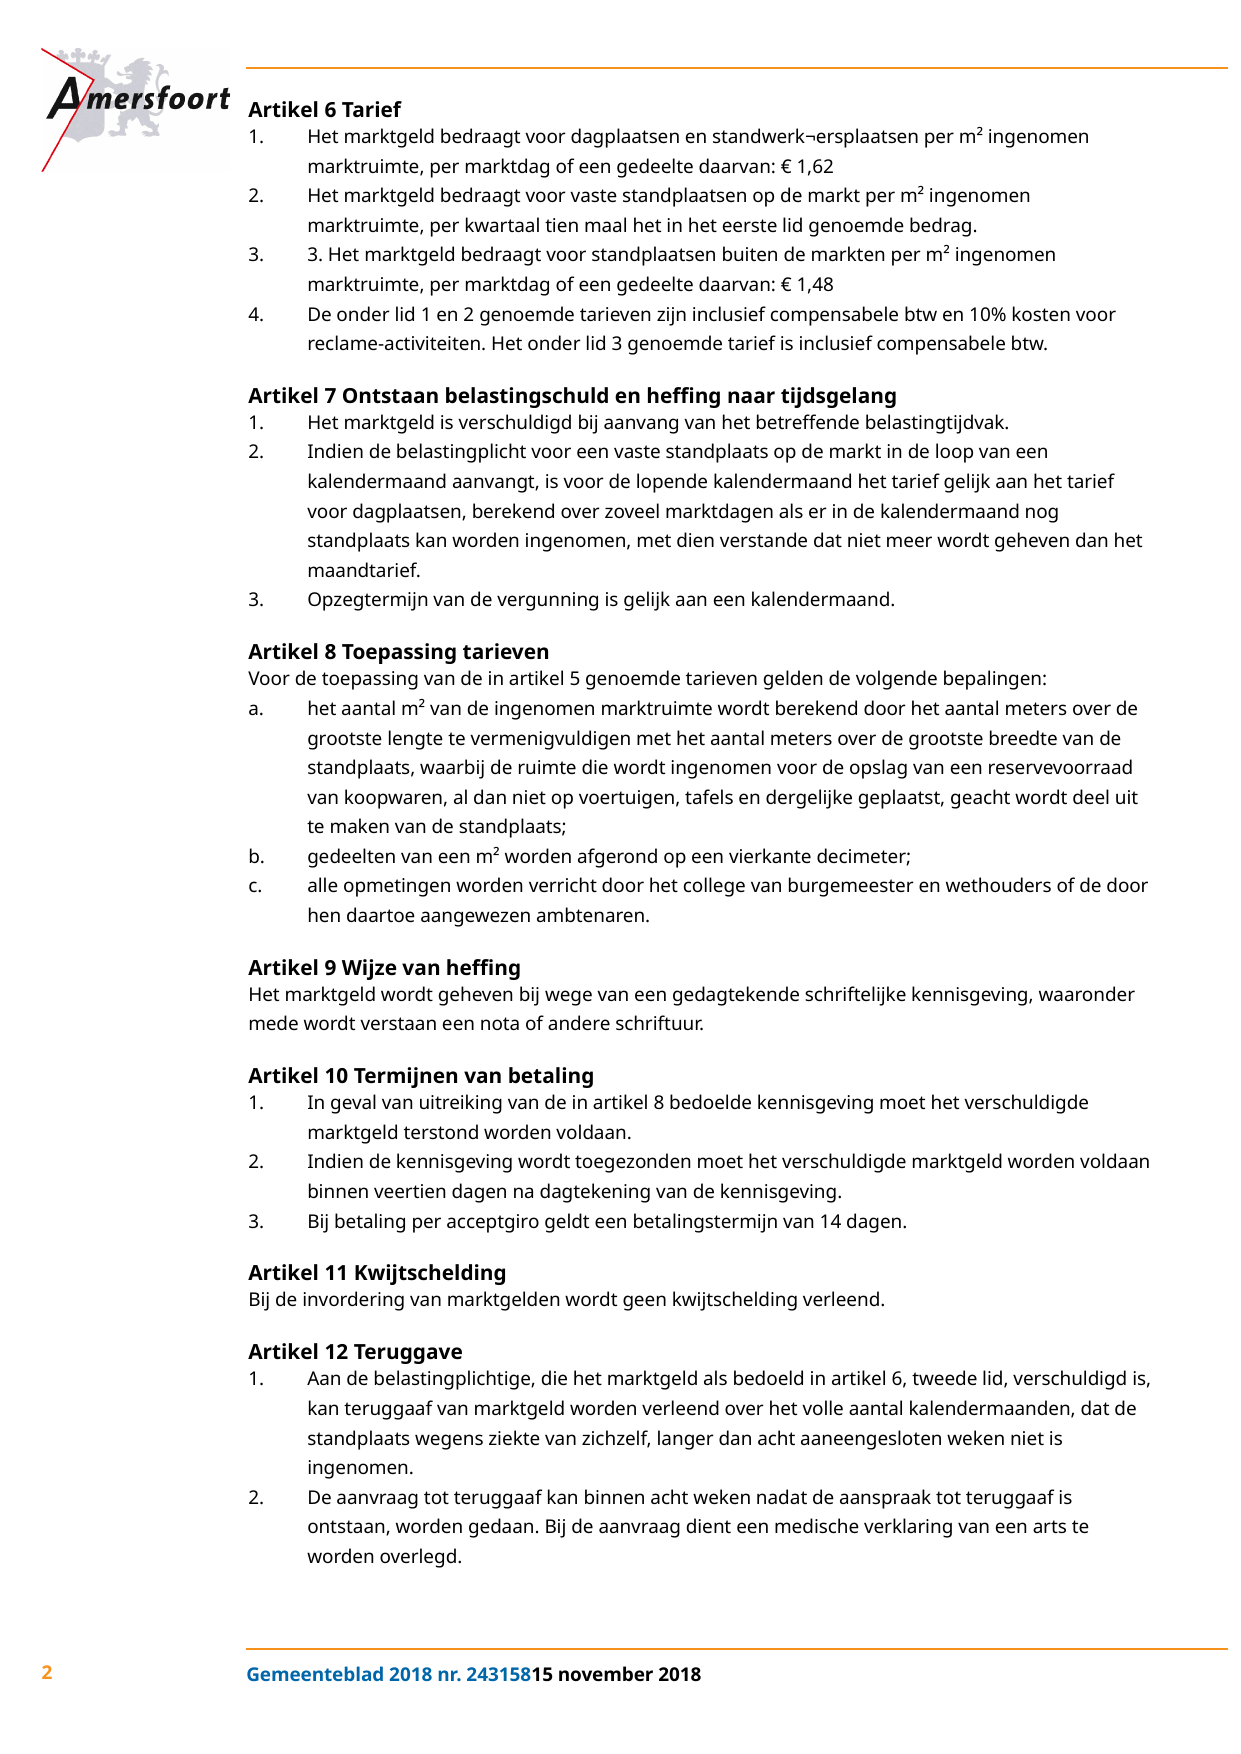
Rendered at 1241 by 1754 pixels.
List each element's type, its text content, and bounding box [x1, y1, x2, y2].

text Artikel 12 Teruggave [248, 1337, 1152, 1366]
text Bij de invordering van marktgelden wordt geen kwijtschelding verleend. [248, 1287, 1152, 1312]
text Voor de toepassing van de in artikel 5 genoemde tarieven gelden de volgende bepalingen: [248, 666, 1152, 691]
list In geval van uitreiking van de in artikel 8 bedoelde kennisgeving moet het verschuldigde marktgeld terstond worden voldaan. [248, 1089, 1152, 1145]
text Artikel 7 Ontstaan belastingschuld en heffing naar tijdsgelang [248, 381, 1152, 409]
text Artikel 9 Wijze van heffing [248, 953, 1152, 981]
text Artikel 8 Toepassing tarieven [248, 637, 1152, 666]
list Bij betaling per acceptgiro geldt een betalingstermijn van 14 dagen. [248, 1208, 1152, 1233]
text Artikel 6 Tarief [248, 95, 1152, 123]
text Artikel 10 Termijnen van betaling [248, 1061, 1152, 1089]
list Indien de belastingplicht voor een vaste standplaats op de markt in de loop van een kalendermaand aanvangt, is voor de lopende kalendermaand het tarief gelijk aan het tarief voor dagplaatsen, berekend over zoveel marktdagen als er in de kalendermaand nog standplaats kan worden ingenomen, met dien verstande dat niet meer wordt geheven dan het maandtarief. [248, 439, 1152, 583]
list De aanvraag tot teruggaaf kan binnen acht weken nadat de aanspraak tot teruggaaf is ontstaan, worden gedaan. Bij de aanvraag dient een medische verklaring van een arts te worden overlegd. [248, 1484, 1152, 1569]
list De onder lid 1 en 2 genoemde tarieven zijn inclusief compensabele btw en 10% kosten voor reclame-activiteiten. Het onder lid 3 genoemde tarief is inclusief compensabele btw. [248, 301, 1152, 356]
text Artikel 11 Kwijtschelding [248, 1258, 1152, 1287]
list het aantal m² van de ingenomen marktruimte wordt berekend door het aantal meters over de grootste lengte te vermenigvuldigen met het aantal meters over de grootste breedte van de standplaats, waarbij de ruimte die wordt ingenomen voor de opslag van een reservevoorraad van koopwaren, al dan niet op voertuigen, tafels en dergelijke geplaatst, geacht wordt deel uit te maken van de standplaats; [248, 695, 1152, 839]
list Het marktgeld is verschuldigd bij aanvang van het betreffende belastingtijdvak. [248, 409, 1152, 435]
list Indien de kennisgeving wordt toegezonden moet het verschuldigde marktgeld worden voldaan binnen veertien dagen na dagtekening van de kennisgeving. [248, 1149, 1152, 1204]
picture [41, 47, 231, 172]
list Aan de belastingplichtige, die het marktgeld als bedoeld in artikel 6, tweede lid, verschuldigd is, kan teruggaaf van marktgeld worden verleend over het volle aantal kalendermaanden, dat de standplaats wegens ziekte van zichzelf, langer dan acht aaneengesloten weken niet is ingenomen. [248, 1366, 1152, 1480]
list Het marktgeld bedraagt voor dagplaatsen en standwerk¬ersplaatsen per m² ingenomen marktruimte, per marktdag of een gedeelte daarvan: € 1,62 [248, 123, 1152, 178]
list Opzegtermijn van de vergunning is gelijk aan een kalendermaand. [248, 587, 1152, 612]
list Het marktgeld bedraagt voor vaste standplaatsen op de markt per m² ingenomen marktruimte, per kwartaal tien maal het in het eerste lid genoemde bedrag. [248, 182, 1152, 238]
list gedeelten van een m² worden afgerond op een vierkante decimeter; [248, 843, 1152, 869]
text Het marktgeld wordt geheven bij wege van een gedagtekende schriftelijke kennisgeving, waaronder mede wordt verstaan een nota of andere schriftuur. [248, 981, 1152, 1036]
list alle opmetingen worden verricht door het college van burgemeester en wethouders of de door hen daartoe aangewezen ambtenaren. [248, 873, 1152, 928]
list 3. Het marktgeld bedraagt voor standplaatsen buiten de markten per m² ingenomen marktruimte, per marktdag of een gedeelte daarvan: € 1,48 [248, 242, 1152, 297]
